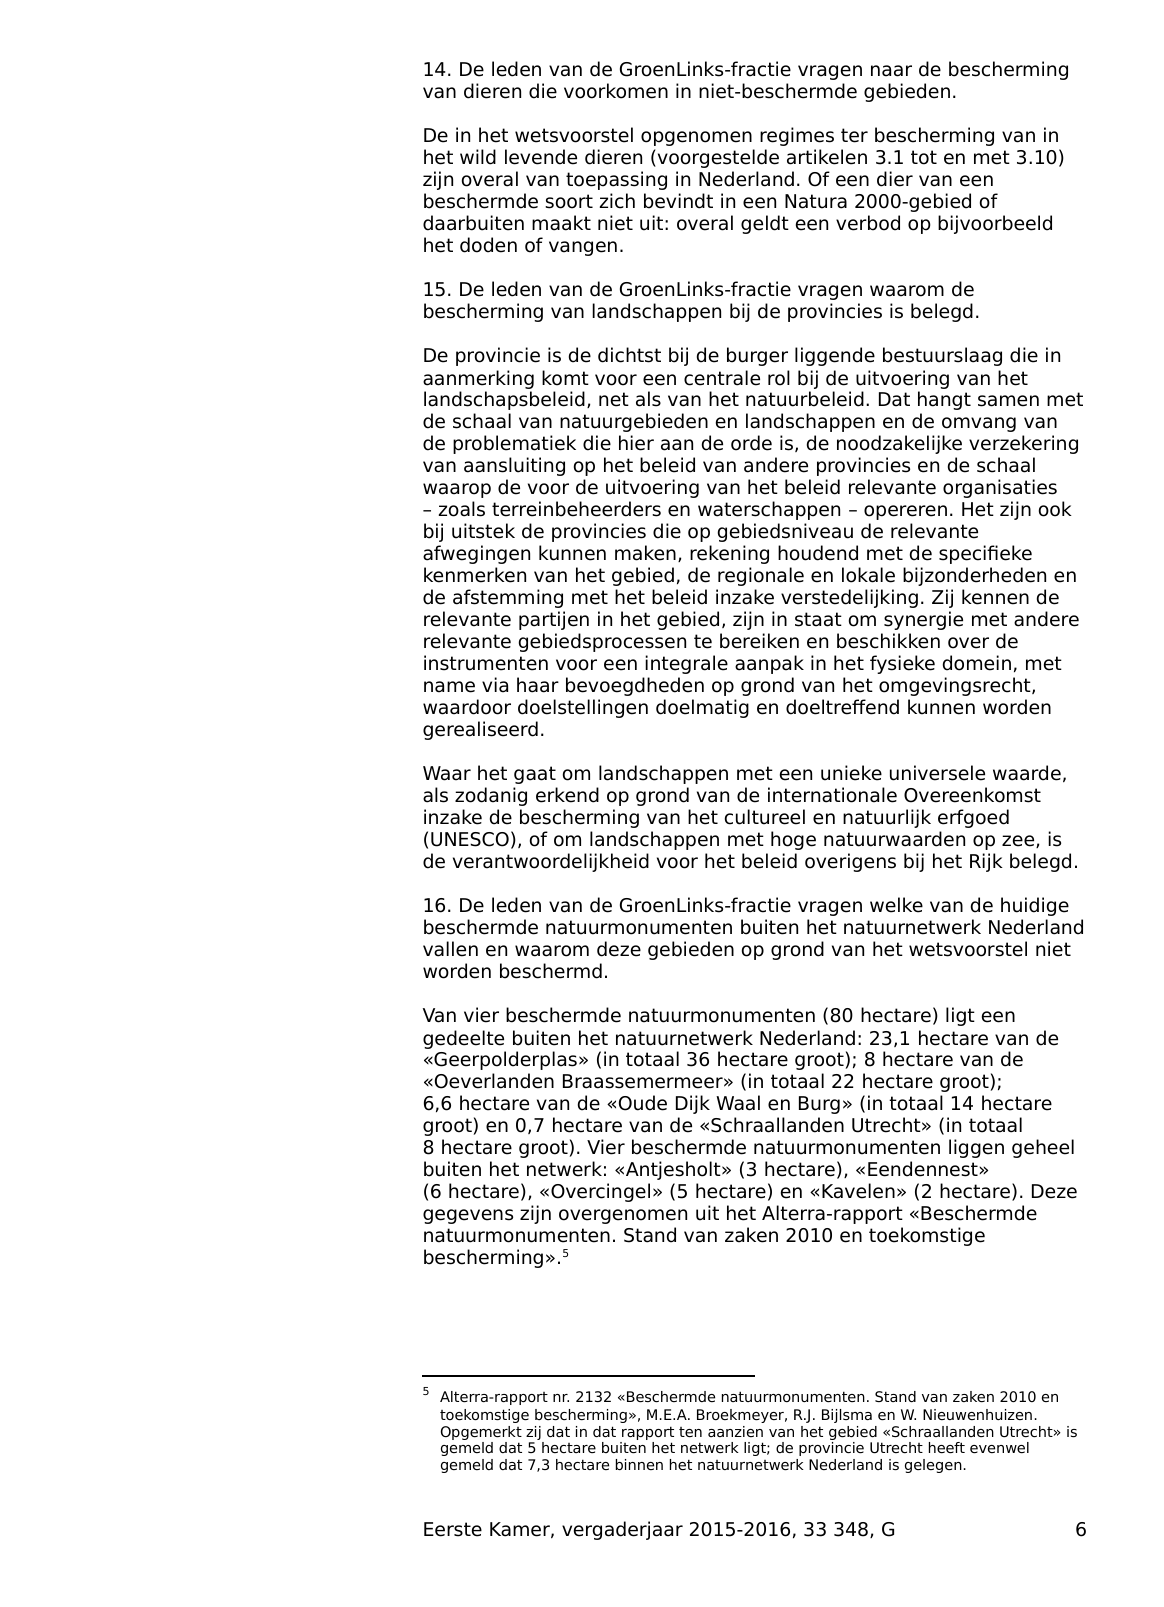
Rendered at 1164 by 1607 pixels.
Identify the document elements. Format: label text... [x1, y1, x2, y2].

text Waar het gaat om landschappen met een unieke universele waarde, als zodanig erkend op grond van de internationale Overeenkomst inzake de bescherming van het cultureel en natuurlijk erfgoed (UNESCO), of om landschappen met hoge natuurwaarden op zee, is de verantwoordelijkheid voor het beleid overigens bij het Rijk belegd. [422, 763, 1087, 873]
text 14. De leden van de GroenLinks-fractie vragen naar de bescherming van dieren die voorkomen in niet-beschermde gebieden. [422, 59, 1087, 103]
text Van vier beschermde natuurmonumenten (80 hectare) ligt een gedeelte buiten het natuurnetwerk Nederland: 23,1 hectare van de «Geerpolderplas» (in totaal 36 hectare groot); 8 hectare van de «Oeverlanden Braassemermeer» (in totaal 22 hectare groot); 6,6 hectare van de «Oude Dijk Waal en Burg» (in totaal 14 hectare groot) en 0,7 hectare van de «Schraallanden Utrecht» (in totaal 8 hectare groot). Vier beschermde natuurmonumenten liggen geheel buiten het netwerk: «Antjesholt» (3 hectare), «Eendennest» (6 hectare), «Overcingel» (5 hectare) en «Kavelen» (2 hectare). Deze gegevens zijn overgenomen uit het Alterra-rapport «Beschermde natuurmonumenten. Stand van zaken 2010 en toekomstige bescherming». [422, 1005, 1087, 1269]
text De in het wetsvoorstel opgenomen regimes ter bescherming van in het wild levende dieren (voorgestelde artikelen 3.1 tot en met 3.10) zijn overal van toepassing in Nederland. Of een dier van een beschermde soort zich bevindt in een Natura 2000-gebied of daarbuiten maakt niet uit: overal geldt een verbod op bijvoorbeeld het doden of vangen. [422, 125, 1087, 257]
text Alterra-rapport nr. 2132 «Beschermde natuurmonumenten. Stand van zaken 2010 en toekomstige bescherming», M.E.A. Broekmeyer, R.J. Bijlsma en W. Nieuwenhuizen. Opgemerkt zij dat in dat rapport ten aanzien van het gebied «Schraallanden Utrecht» is gemeld dat 5 hectare buiten het netwerk ligt; de provincie Utrecht heeft evenwel gemeld dat 7,3 hectare binnen het natuurnetwerk Nederland is gelegen. [422, 1385, 1087, 1474]
text 16. De leden van de GroenLinks-fractie vragen welke van de huidige beschermde natuurmonumenten buiten het natuurnetwerk Nederland vallen en waarom deze gebieden op grond van het wetsvoorstel niet worden beschermd. [422, 895, 1087, 983]
text De provincie is de dichtst bij de burger liggende bestuurslaag die in aanmerking komt voor een centrale rol bij de uitvoering van het landschapsbeleid, net als van het natuurbeleid. Dat hangt samen met de schaal van natuurgebieden en landschappen en de omvang van de problematiek die hier aan de orde is, de noodzakelijke verzekering van aansluiting op het beleid van andere provincies en de schaal waarop de voor de uitvoering van het beleid relevante organisaties – zoals terreinbeheerders en waterschappen – opereren. Het zijn ook bij uitstek de provincies die op gebiedsniveau de relevante afwegingen kunnen maken, rekening houdend met de specifieke kenmerken van het gebied, de regionale en lokale bijzonderheden en de afstemming met het beleid inzake verstedelijking. Zij kennen de relevante partijen in het gebied, zijn in staat om synergie met andere relevante gebiedsprocessen te bereiken en beschikken over de instrumenten voor een integrale aanpak in het fysieke domein, met name via haar bevoegdheden op grond van het omgevingsrecht, waardoor doelstellingen doelmatig en doeltreffend kunnen worden gerealiseerd. [422, 345, 1087, 741]
text 15. De leden van de GroenLinks-fractie vragen waarom de bescherming van landschappen bij de provincies is belegd. [422, 279, 1087, 323]
